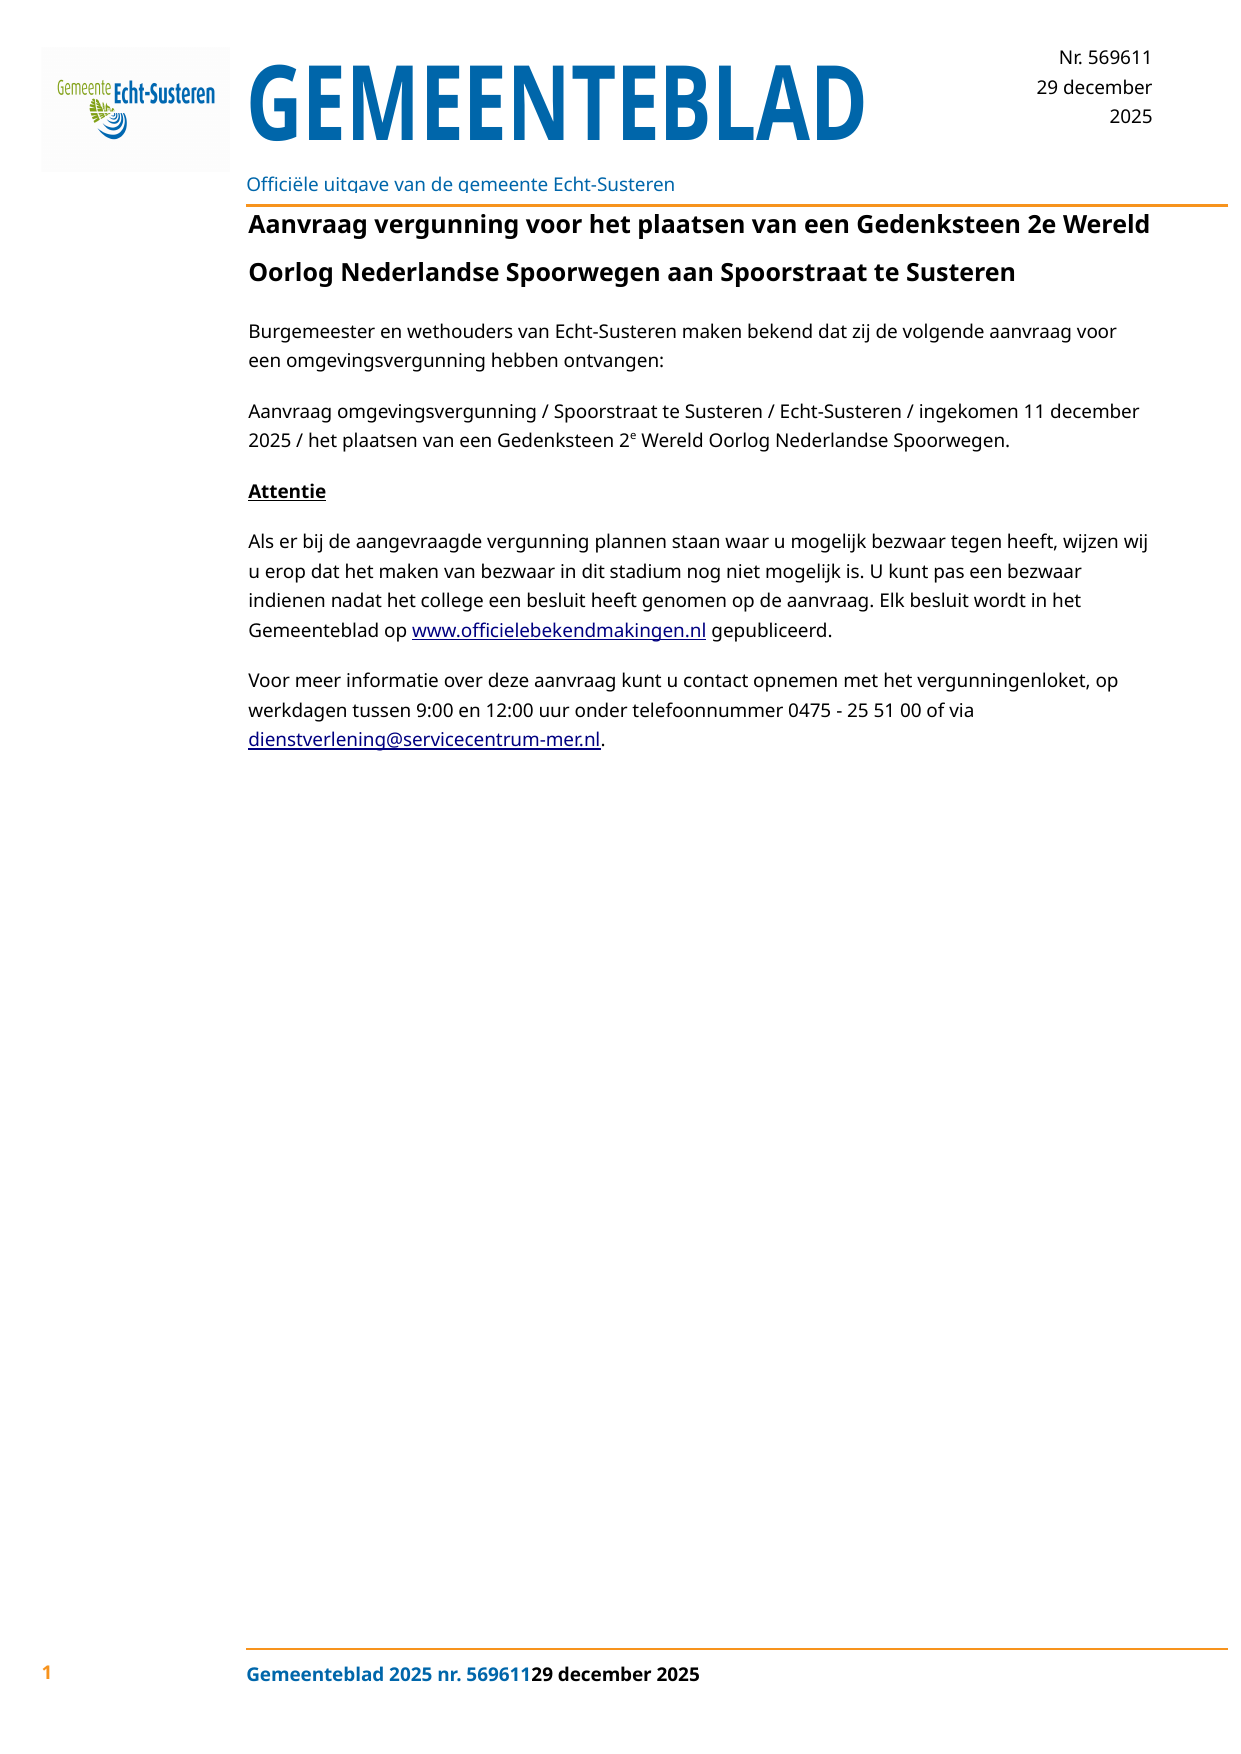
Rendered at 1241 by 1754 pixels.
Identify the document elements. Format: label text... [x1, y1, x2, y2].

picture [41, 47, 231, 172]
text Burgemeester en wethouders van Echt-Susteren maken bekend dat zij de volgende aanvraag voor een omgevingsvergunning hebben ontvangen: [248, 318, 1152, 373]
text Voor meer informatie over deze aanvraag kunt u contact opnemen met het vergunningenloket, op werkdagen tussen 9:00 en 12:00 uur onder telefoonnummer 0475 - 25 51 00 of via dienstverlening@servicecentrum-mer.nl. [248, 667, 1152, 752]
text Als er bij de aangevraagde vergunning plannen staan waar u mogelijk bezwaar tegen heeft, wijzen wij u erop dat het maken van bezwaar in dit stadium nog niet mogelijk is. U kunt pas een bezwaar indienen nadat het college een besluit heeft genomen op de aanvraag. Elk besluit wordt in het Gemeenteblad op www.officielebekendmakingen.nl gepubliceerd. [248, 528, 1152, 643]
text Aanvraag omgevingsvergunning / Spoorstraat te Susteren / Echt-Susteren / ingekomen 11 december 2025 / het plaatsen van een Gedenksteen 2e Wereld Oorlog Nederlandse Spoorwegen. [248, 398, 1152, 453]
text Aanvraag vergunning voor het plaatsen van een Gedenksteen 2e Wereld Oorlog Nederlandse Spoorwegen aan Spoorstraat te Susteren [248, 207, 1152, 288]
text Attentie [248, 478, 1152, 504]
